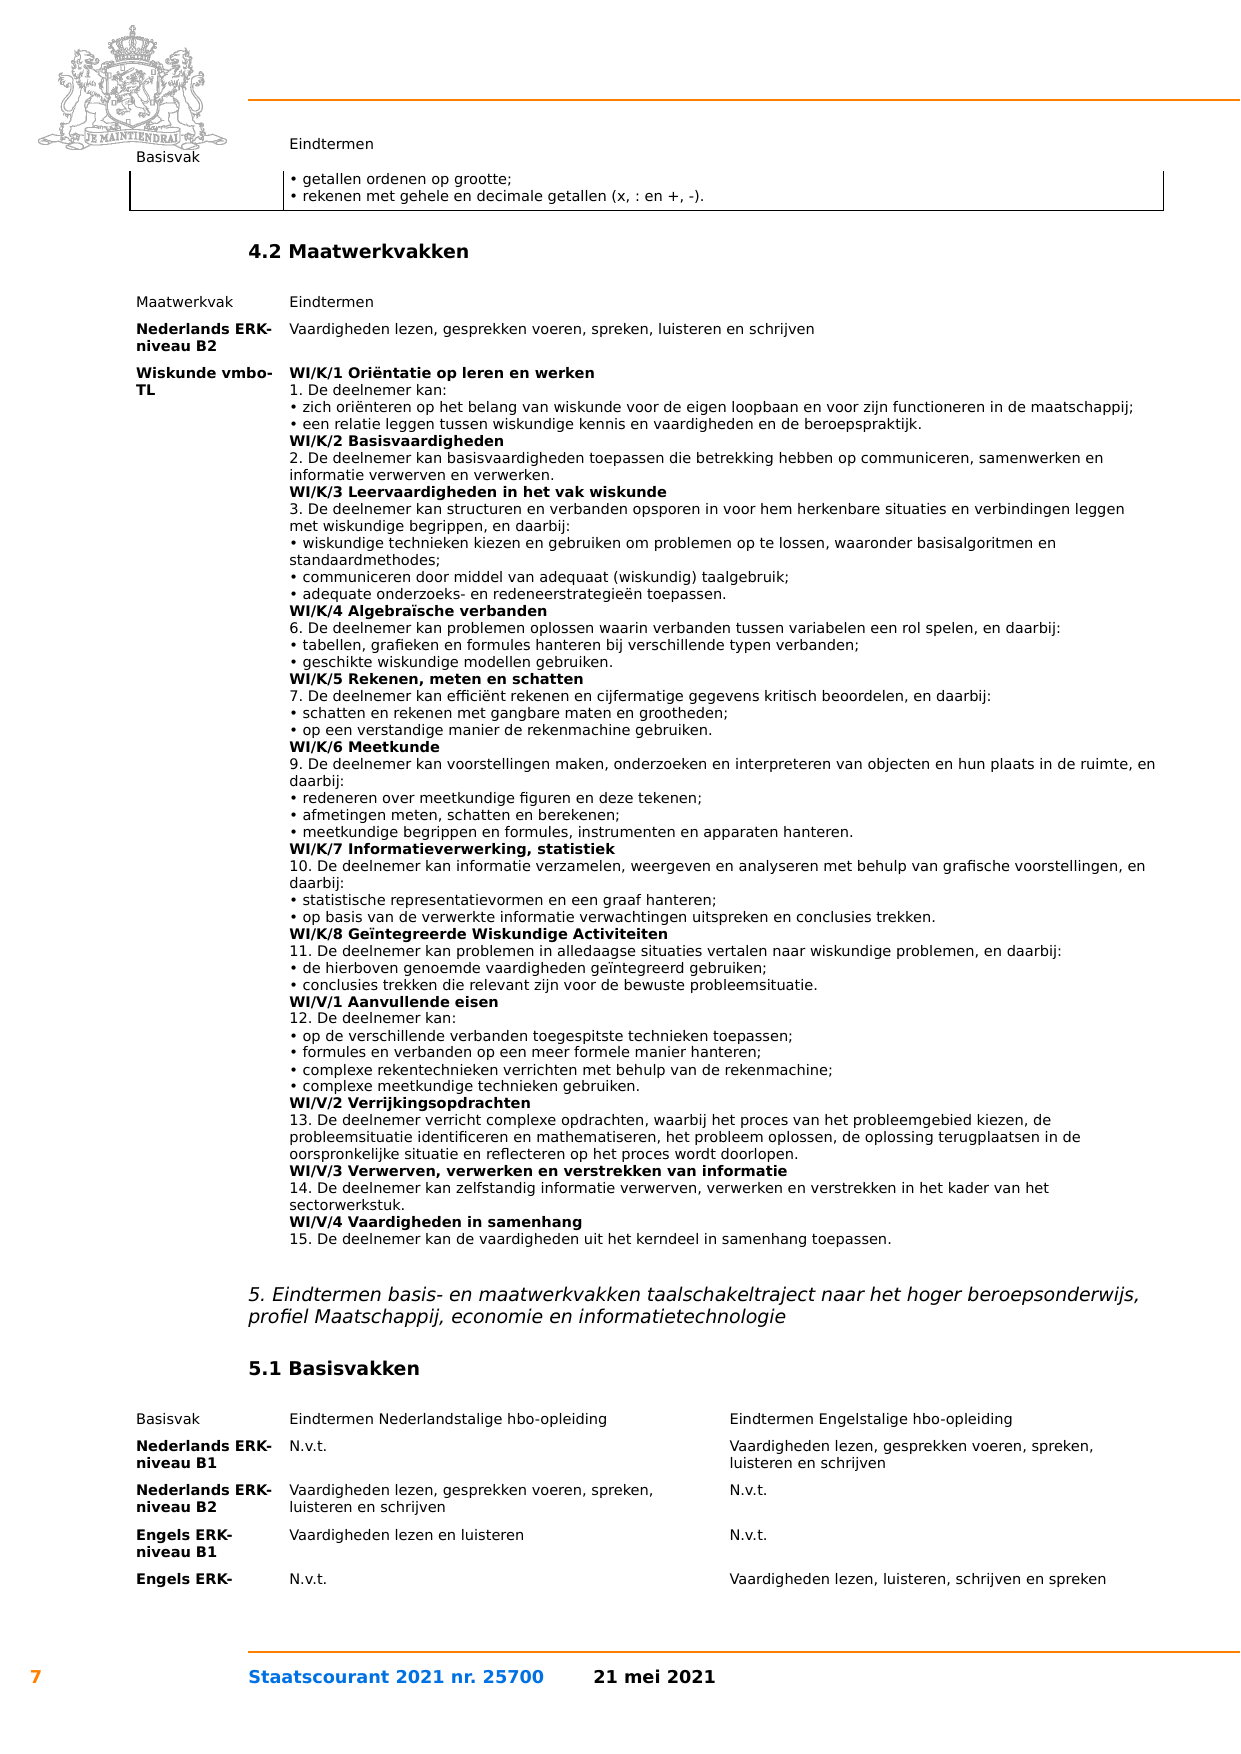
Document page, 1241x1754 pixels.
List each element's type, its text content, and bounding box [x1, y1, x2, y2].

table_header Eindtermen Nederlandstalige hbo-opleiding [284, 1406, 723, 1432]
subtitle 5.1 Basisvakken [248, 1358, 1163, 1380]
table_cell Vaardigheden lezen en luisteren [284, 1522, 723, 1565]
table_cell [131, 172, 283, 210]
table_cell • getallen ordenen op grootte; • rekenen met gehele en decimale getallen (x, : en +, -). [284, 172, 1163, 210]
table_cell Nederlands ERK-niveau B2 [131, 316, 283, 359]
table_cell N.v.t. [284, 1566, 723, 1593]
table_cell N.v.t. [284, 1433, 723, 1477]
table_cell Engels ERK-niveau B1 [131, 1522, 283, 1565]
table_cell N.v.t. [724, 1522, 1163, 1565]
table_cell Wiskunde vmbo-TL [131, 361, 283, 1253]
table_header Basisvak [131, 131, 283, 171]
table_header Eindtermen Engelstalige hbo-opleiding [724, 1406, 1163, 1432]
table_cell Vaardigheden lezen, gesprekken voeren, spreken, luisteren en schrijven [284, 1478, 723, 1521]
table_header Maatwerkvak [131, 289, 283, 315]
table_cell Nederlands ERK-niveau B2 [131, 1478, 283, 1521]
picture [38, 25, 227, 150]
table_cell Nederlands ERK-niveau B1 [131, 1433, 283, 1477]
table_cell WI/K/1 Oriëntatie op leren en werken 1. De deelnemer kan: • zich oriënteren op het belang van wiskunde voor de eigen loopbaan en voor zijn functioneren in de maatschappij; • een relatie leggen tussen wiskundige kennis en vaardigheden en de beroepspraktijk. WI/K/2 Basisvaardigheden 2. De deelnemer kan basisvaardigheden toepassen die betrekking hebben op communiceren, samenwerken en informatie verwerven en verwerken. WI/K/3 Leervaardigheden in het vak wiskunde 3. De deelnemer kan structuren en verbanden opsporen in voor hem herkenbare situaties en verbindingen leggen met wiskundige begrippen, en daarbij: • wiskundige technieken kiezen en gebruiken om problemen op te lossen, waaronder basisalgoritmen en standaardmethodes; • communiceren door middel van adequaat (wiskundig) taalgebruik; • adequate onderzoeks- en redeneerstrategieën toepassen. WI/K/4 Algebraïsche verbanden 6. De deelnemer kan problemen oplossen waarin verbanden tussen variabelen een rol spelen, en daarbij: • tabellen, grafieken en formules hanteren bij verschillende typen verbanden; • geschikte wiskundige modellen gebruiken. WI/K/5 Rekenen, meten en schatten 7. De deelnemer kan efficiënt rekenen en cijfermatige gegevens kritisch beoordelen, en daarbij: • schatten en rekenen met gangbare maten en grootheden; • op een verstandige manier de rekenmachine gebruiken. WI/K/6 Meetkunde 9. De deelnemer kan voorstellingen maken, onderzoeken en interpreteren van objecten en hun plaats in de ruimte, en daarbij: • redeneren over meetkundige figuren en deze tekenen; • afmetingen meten, schatten en berekenen; • meetkundige begrippen en formules, instrumenten en apparaten hanteren. WI/K/7 Informatieverwerking, statistiek 10. De deelnemer kan informatie verzamelen, weergeven en analyseren met behulp van grafische voorstellingen, en daarbij: • statistische representatievormen en een graaf hanteren; • op basis van de verwerkte informatie verwachtingen uitspreken en conclusies trekken. WI/K/8 Geïntegreerde Wiskundige Activiteiten 11. De deelnemer kan problemen in alledaagse situaties vertalen naar wiskundige problemen, en daarbij: • de hierboven genoemde vaardigheden geïntegreerd gebruiken; • conclusies trekken die relevant zijn voor de bewuste probleemsituatie. WI/V/1 Aanvullende eisen 12. De deelnemer kan: • op de verschillende verbanden toegespitste technieken toepassen; • formules en verbanden op een meer formele manier hanteren; • complexe rekentechnieken verrichten met behulp van de rekenmachine; • complexe meetkundige technieken gebruiken. WI/V/2 Verrijkingsopdrachten 13. De deelnemer verricht complexe opdrachten, waarbij het proces van het probleemgebied kiezen, de probleemsituatie identificeren en mathematiseren, het probleem oplossen, de oplossing terugplaatsen in de oorspronkelijke situatie en reflecteren op het proces wordt doorlopen. WI/V/3 Verwerven, verwerken en verstrekken van informatie 14. De deelnemer kan zelfstandig informatie verwerven, verwerken en verstrekken in het kader van het sectorwerkstuk. WI/V/4 Vaardigheden in samenhang 15. De deelnemer kan de vaardigheden uit het kerndeel in samenhang toepassen. [284, 361, 1163, 1253]
table_cell Vaardigheden lezen, gesprekken voeren, spreken, luisteren en schrijven [284, 316, 1163, 359]
subtitle 4.2 Maatwerkvakken [248, 241, 1163, 263]
table_header Basisvak [131, 1406, 283, 1432]
table_header Eindtermen [284, 289, 1163, 315]
table_cell N.v.t. [724, 1478, 1163, 1521]
subtitle 5. Eindtermen basis- en maatwerkvakken taalschakeltraject naar het hoger beroepsonderwijs, profiel Maatschappij, economie en informatietechnologie [248, 1284, 1163, 1328]
table_header Eindtermen [284, 131, 1163, 171]
table_cell Vaardigheden lezen, luisteren, schrijven en spreken [724, 1566, 1163, 1593]
table_cell Vaardigheden lezen, gesprekken voeren, spreken, luisteren en schrijven [724, 1433, 1163, 1477]
table_cell Engels ERK- [131, 1566, 283, 1593]
